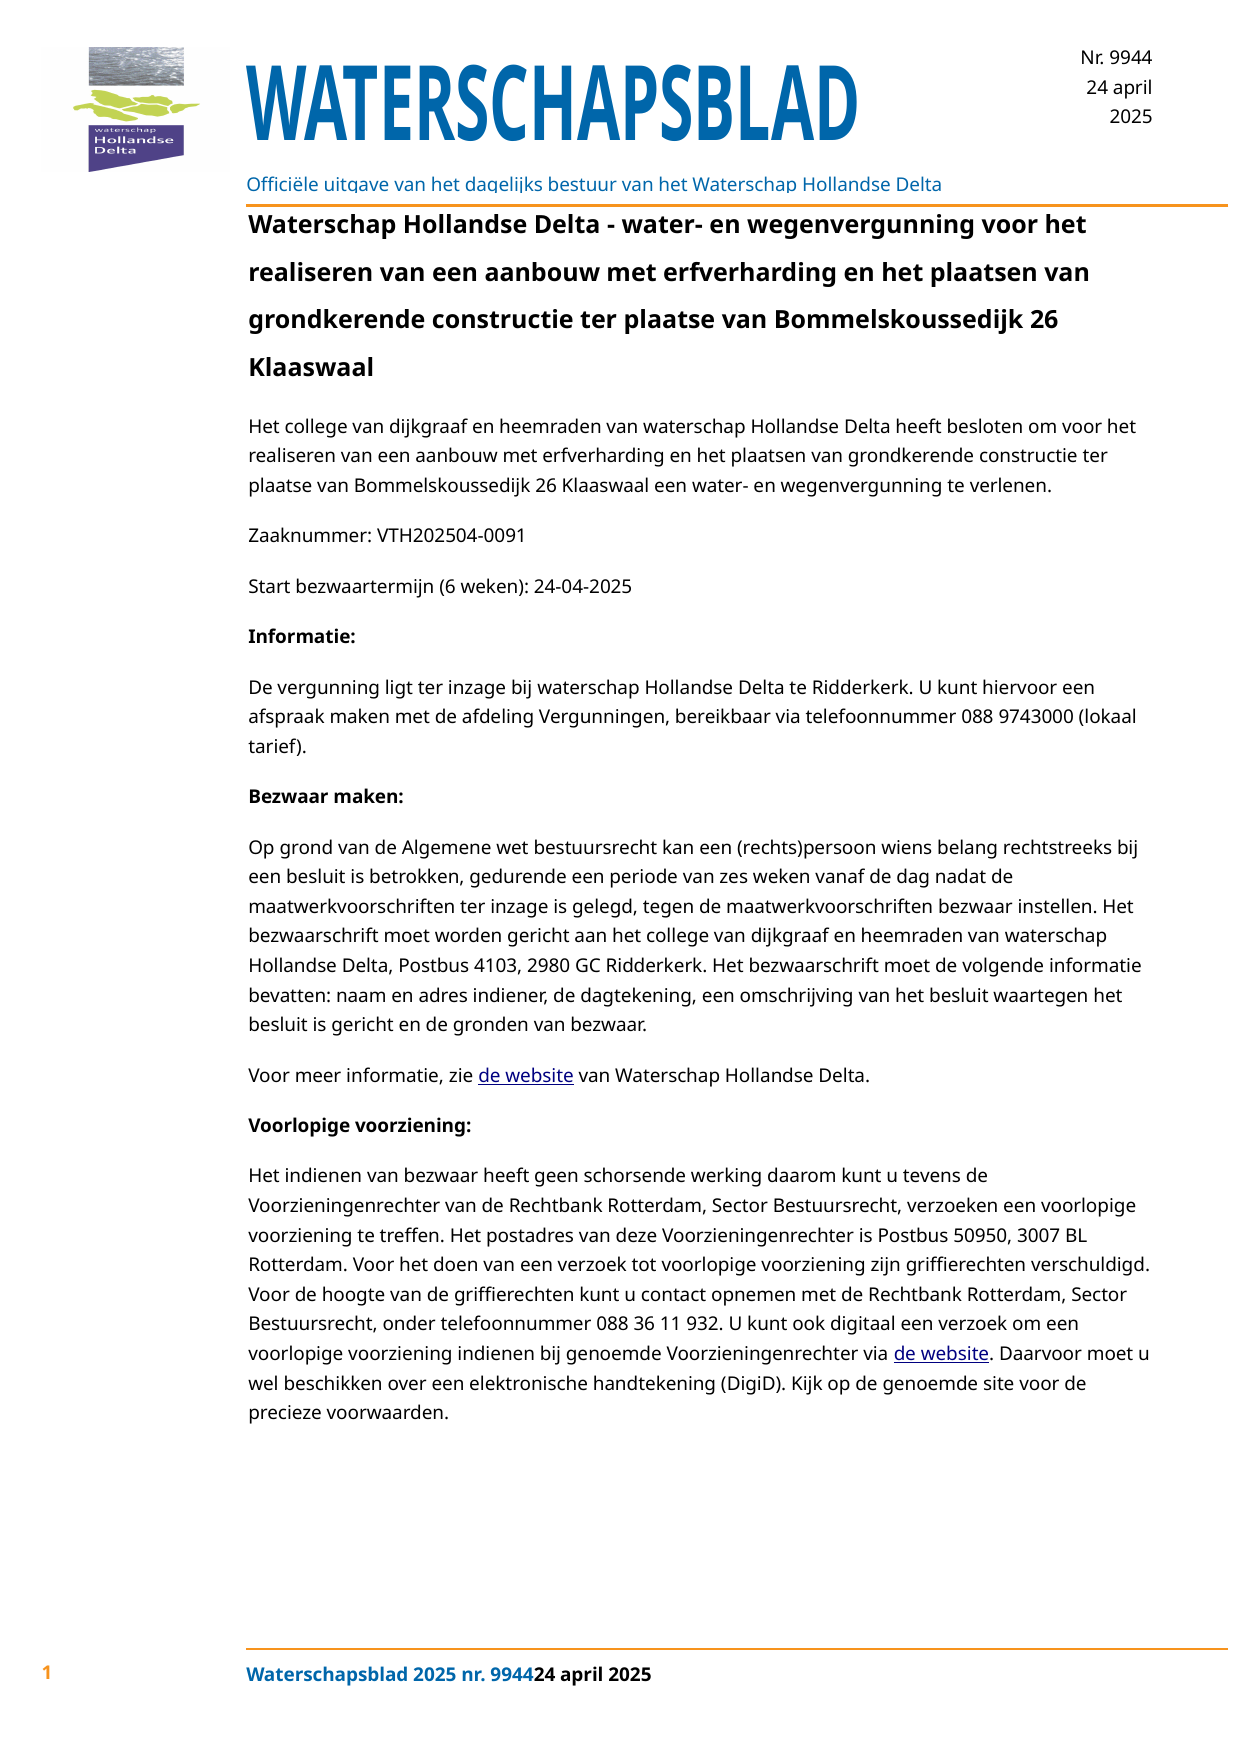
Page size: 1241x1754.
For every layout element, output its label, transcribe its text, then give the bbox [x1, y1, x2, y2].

picture [41, 47, 231, 172]
text Voorlopige voorziening: [248, 1112, 1152, 1138]
text Het indienen van bezwaar heeft geen schorsende werking daarom kunt u tevens de Voorzieningenrechter van de Rechtbank Rotterdam, Sector Bestuursrecht, verzoeken een voorlopige voorziening te treffen. Het postadres van deze Voorzieningenrechter is Postbus 50950, 3007 BL Rotterdam. Voor het doen van een verzoek tot voorlopige voorziening zijn griffierechten verschuldigd. Voor de hoogte van de griffierechten kunt u contact opnemen met de Rechtbank Rotterdam, Sector Bestuursrecht, onder telefoonnummer 088 36 11 932. U kunt ook digitaal een verzoek om een voorlopige voorziening indienen bij genoemde Voorzieningenrechter via de website. Daarvoor moet u wel beschikken over een elektronische handtekening (DigiD). Kijk op de genoemde site voor de precieze voorwaarden. [248, 1163, 1152, 1425]
text Bezwaar maken: [248, 783, 1152, 809]
text Waterschap Hollandse Delta - water- en wegenvergunning voor het realiseren van een aanbouw met erfverharding en het plaatsen van grondkerende constructie ter plaatse van Bommelskoussedijk 26 Klaaswaal [248, 207, 1152, 384]
text Op grond van de Algemene wet bestuursrecht kan een (rechts)persoon wiens belang rechtstreeks bij een besluit is betrokken, gedurende een periode van zes weken vanaf de dag nadat de maatwerkvoorschriften ter inzage is gelegd, tegen de maatwerkvoorschriften bezwaar instellen. Het bezwaarschrift moet worden gericht aan het college van dijkgraaf en heemraden van waterschap Hollandse Delta, Postbus 4103, 2980 GC Ridderkerk. Het bezwaarschrift moet de volgende informatie bevatten: naam en adres indiener, de dagtekening, een omschrijving van het besluit waartegen het besluit is gericht en de gronden van bezwaar. [248, 834, 1152, 1037]
text Start bezwaartermijn (6 weken): 24-04-2025 [248, 573, 1152, 599]
text De vergunning ligt ter inzage bij waterschap Hollandse Delta te Ridderkerk. U kunt hiervoor een afspraak maken met de afdeling Vergunningen, bereikbaar via telefoonnummer 088 9743000 (lokaal tarief). [248, 674, 1152, 759]
text Het college van dijkgraaf en heemraden van waterschap Hollandse Delta heeft besloten om voor het realiseren van een aanbouw met erfverharding en het plaatsen van grondkerende constructie ter plaatse van Bommelskoussedijk 26 Klaaswaal een water- en wegenvergunning te verlenen. [248, 413, 1152, 498]
text Voor meer informatie, zie de website van Waterschap Hollandse Delta. [248, 1062, 1152, 1088]
text Informatie: [248, 623, 1152, 649]
text Zaaknummer: VTH202504-0091 [248, 523, 1152, 548]
